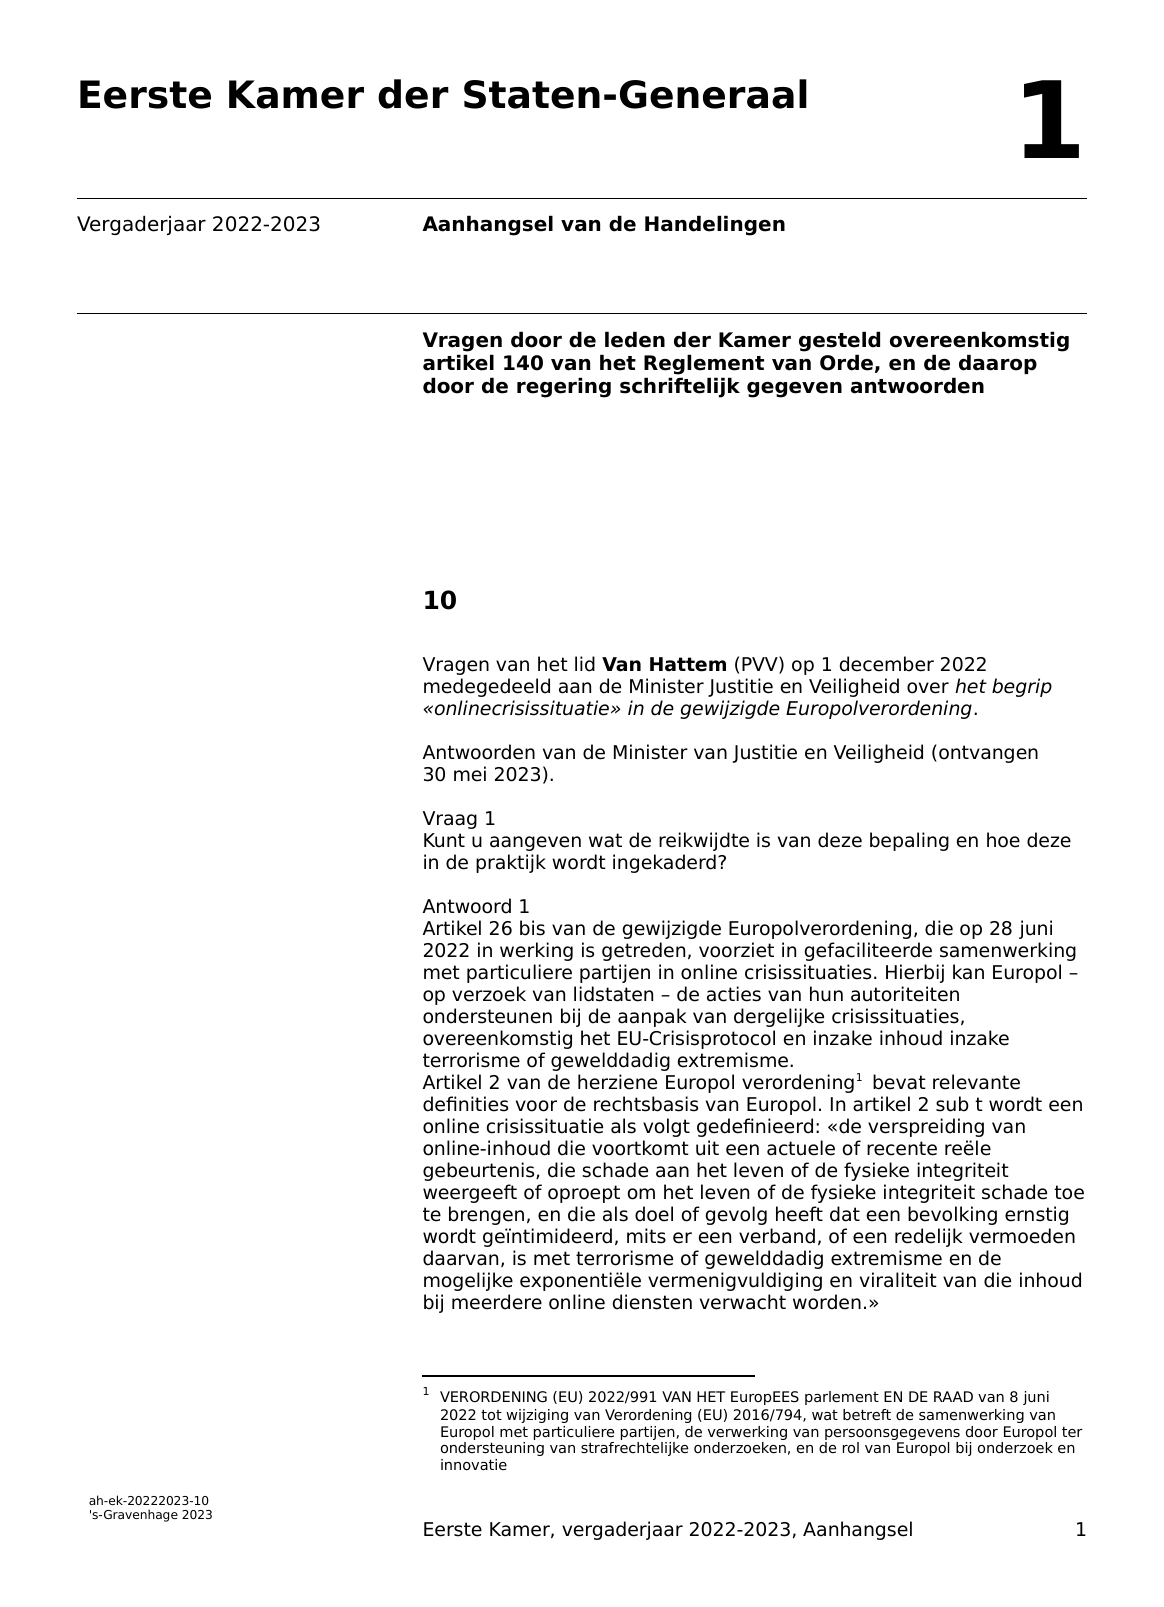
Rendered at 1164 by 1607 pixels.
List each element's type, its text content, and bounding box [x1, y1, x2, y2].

table_cell Vergaderjaar 2022-2023 [77, 199, 422, 313]
text 10 [422, 586, 1087, 615]
table_header 1 [886, 59, 1087, 198]
table_header Eerste Kamer der Staten-Generaal [77, 59, 886, 198]
text VERORDENING (EU) 2022/991 VAN HET EuropEES parlement EN DE RAAD van 8 juni 2022 tot wijziging van Verordening (EU) 2016/794, wat betreft de samenwerking van Europol met particuliere partijen, de verwerking van persoonsgegevens door Europol ter ondersteuning van strafrechtelijke onderzoeken, en de rol van Europol bij onderzoek en innovatie [422, 1385, 1087, 1474]
text Vraag 1 [422, 808, 1087, 830]
table_cell [77, 314, 422, 398]
table_cell Aanhangsel van de Handelingen [422, 199, 1087, 313]
text Antwoorden van de Minister van Justitie en Veiligheid (ontvangen 30 mei 2023). [422, 742, 1087, 786]
text ah-ek-20222023-10 [88, 1494, 323, 1508]
text Vragen van het lid Van Hattem (PVV) op 1 december 2022 medegedeeld aan de Minister Justitie en Veiligheid over het begrip «onlinecrisissituatie» in de gewijzigde Europolverordening. [422, 653, 1087, 719]
text Antwoord 1 [422, 896, 1087, 918]
text Artikel 26 bis van de gewijzigde Europolverordening, die op 28 juni 2022 in werking is getreden, voorziet in gefaciliteerde samenwerking met particuliere partijen in online crisissituaties. Hierbij kan Europol – op verzoek van lidstaten – de acties van hun autoriteiten ondersteunen bij de aanpak van dergelijke crisissituaties, overeenkomstig het EU-Crisisprotocol en inzake inhoud inzake terrorisme of gewelddadig extremisme. [422, 918, 1087, 1072]
text Artikel 2 van de herziene Europol verordening bevat relevante definities voor de rechtsbasis van Europol. In artikel 2 sub t wordt een online crisissituatie als volgt gedefinieerd: «de verspreiding van online-inhoud die voortkomt uit een actuele of recente reële gebeurtenis, die schade aan het leven of de fysieke integriteit weergeeft of oproept om het leven of de fysieke integriteit schade toe te brengen, en die als doel of gevolg heeft dat een bevolking ernstig wordt geïntimideerd, mits er een verband, of een redelijk vermoeden daarvan, is met terrorisme of gewelddadig extremisme en de mogelijke exponentiële vermenigvuldiging en viraliteit van die inhoud bij meerdere online diensten verwacht worden.» [422, 1072, 1087, 1313]
text 's-Gravenhage 2023 [88, 1508, 323, 1522]
table_cell Vragen door de leden der Kamer gesteld overeenkomstig artikel 140 van het Reglement van Orde, en de daarop door de regering schriftelijk gegeven antwoorden [422, 314, 1087, 398]
text Kunt u aangeven wat de reikwijdte is van deze bepaling en hoe deze in de praktijk wordt ingekaderd? [422, 830, 1087, 874]
